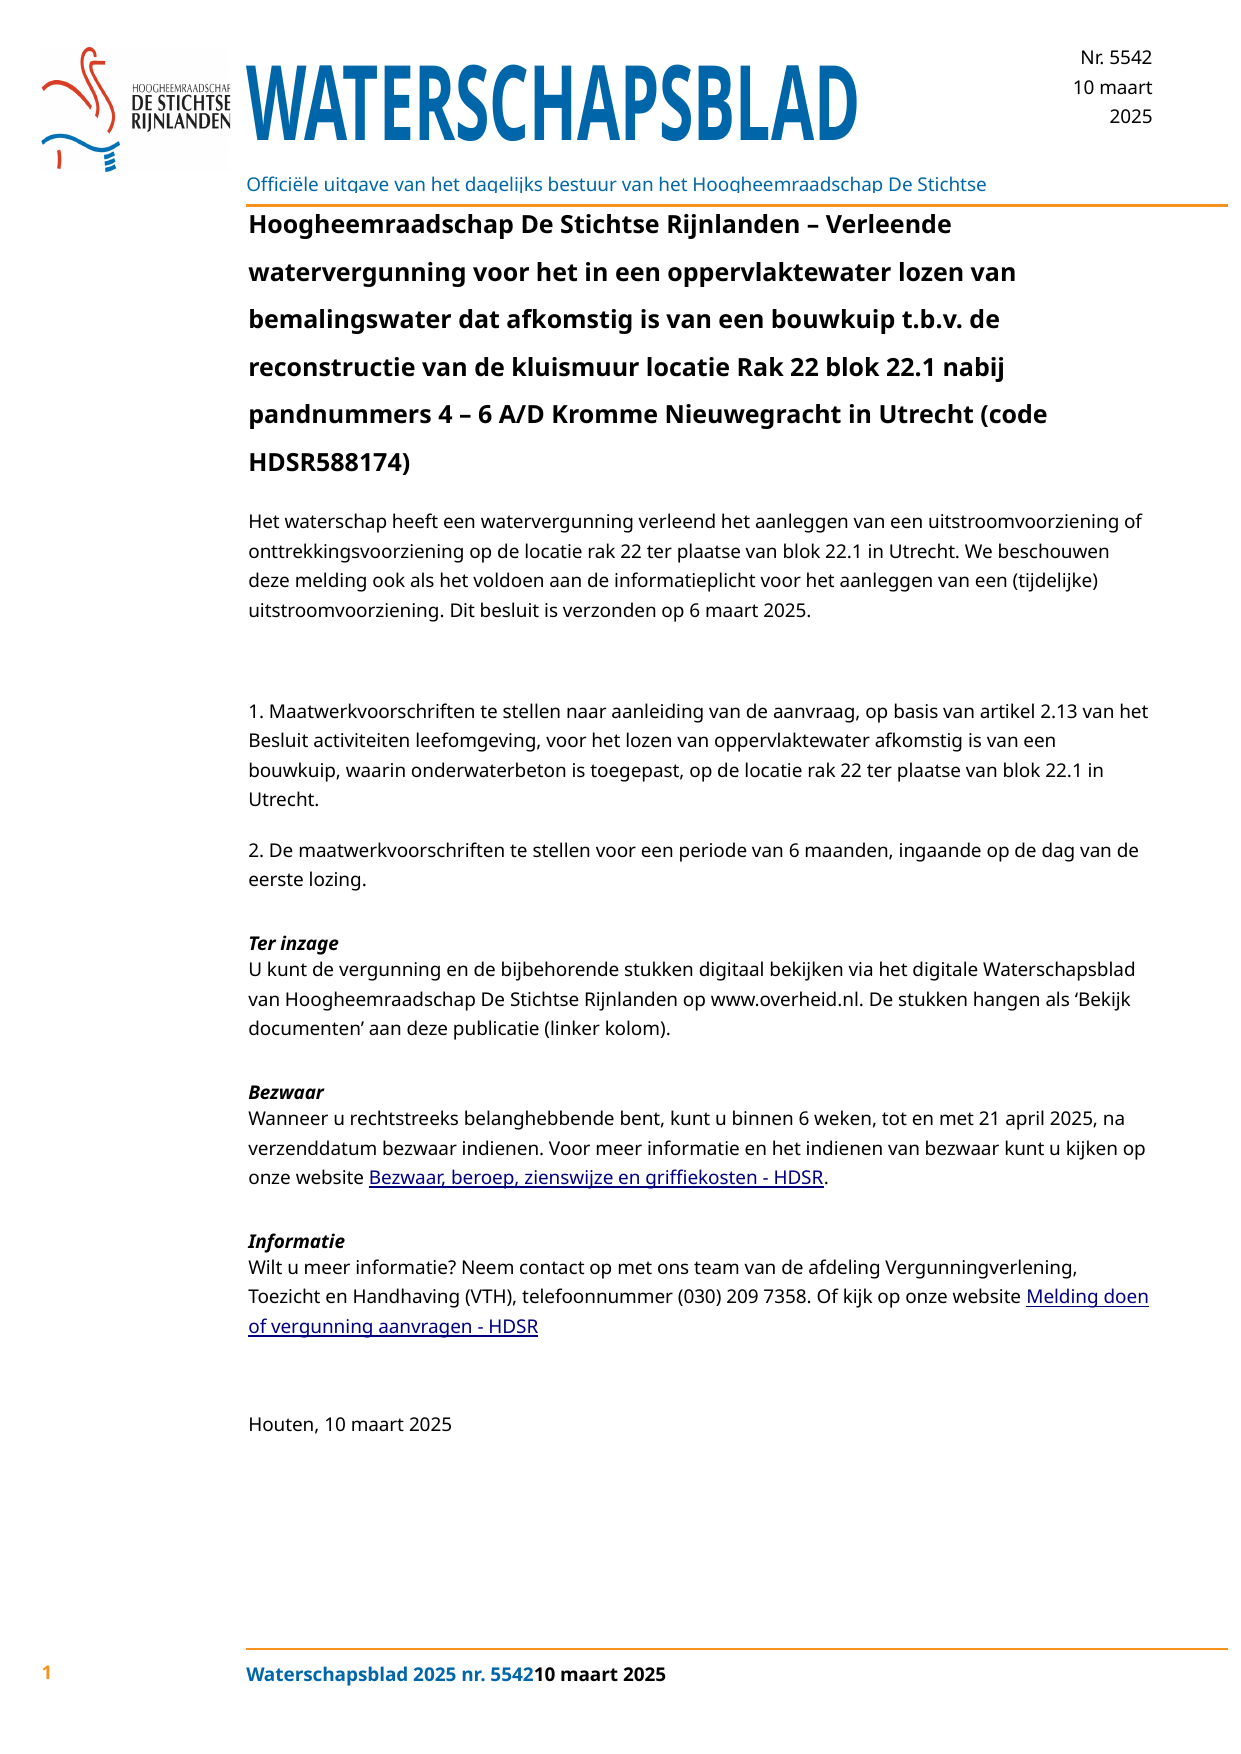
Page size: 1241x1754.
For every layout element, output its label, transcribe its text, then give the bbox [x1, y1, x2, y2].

text Bezwaar [248, 1079, 1152, 1105]
text Ter inzage [248, 931, 1152, 956]
text U kunt de vergunning en de bijbehorende stukken digitaal bekijken via het digitale Waterschapsblad van Hoogheemraadschap De Stichtse Rijnlanden op www.overheid.nl. De stukken hangen als ‘Bekijk documenten’ aan deze publicatie (linker kolom). [248, 956, 1152, 1041]
text Informatie [248, 1228, 1152, 1254]
text Wanneer u rechtstreeks belanghebbende bent, kunt u binnen 6 weken, tot en met 21 april 2025, na verzenddatum bezwaar indienen. Voor meer informatie en het indienen van bezwaar kunt u kijken op onze website Bezwaar, beroep, zienswijze en griffiekosten - HDSR. [248, 1105, 1152, 1190]
text Het waterschap heeft een watervergunning verleend het aanleggen van een uitstroomvoorziening of onttrekkingsvoorziening op de locatie rak 22 ter plaatse van blok 22.1 in Utrecht. We beschouwen deze melding ook als het voldoen aan de informatieplicht voor het aanleggen van een (tijdelijke) uitstroomvoorziening. Dit besluit is verzonden op 6 maart 2025. [248, 508, 1152, 623]
text Wilt u meer informatie? Neem contact op met ons team van de afdeling Vergunningverlening, Toezicht en Handhaving (VTH), telefoonnummer (030) 209 7358. Of kijk op onze website Melding doen of vergunning aanvragen - HDSR [248, 1254, 1152, 1339]
text 1. Maatwerkvoorschriften te stellen naar aanleiding van de aanvraag, op basis van artikel 2.13 van het Besluit activiteiten leefomgeving, voor het lozen van oppervlaktewater afkomstig is van een bouwkuip, waarin onderwaterbeton is toegepast, op de locatie rak 22 ter plaatse van blok 22.1 in Utrecht. [248, 698, 1152, 812]
picture [41, 47, 231, 172]
text 2. De maatwerkvoorschriften te stellen voor een periode van 6 maanden, ingaande op de dag van de eerste lozing. [248, 837, 1152, 892]
text Hoogheemraadschap De Stichtse Rijnlanden – Verleende watervergunning voor het in een oppervlaktewater lozen van bemalingswater dat afkomstig is van een bouwkuip t.b.v. de reconstructie van de kluismuur locatie Rak 22 blok 22.1 nabij pandnummers 4 – 6 A/D Kromme Nieuwegracht in Utrecht (code HDSR588174) [248, 207, 1152, 479]
text Houten, 10 maart 2025 [248, 1411, 1152, 1437]
